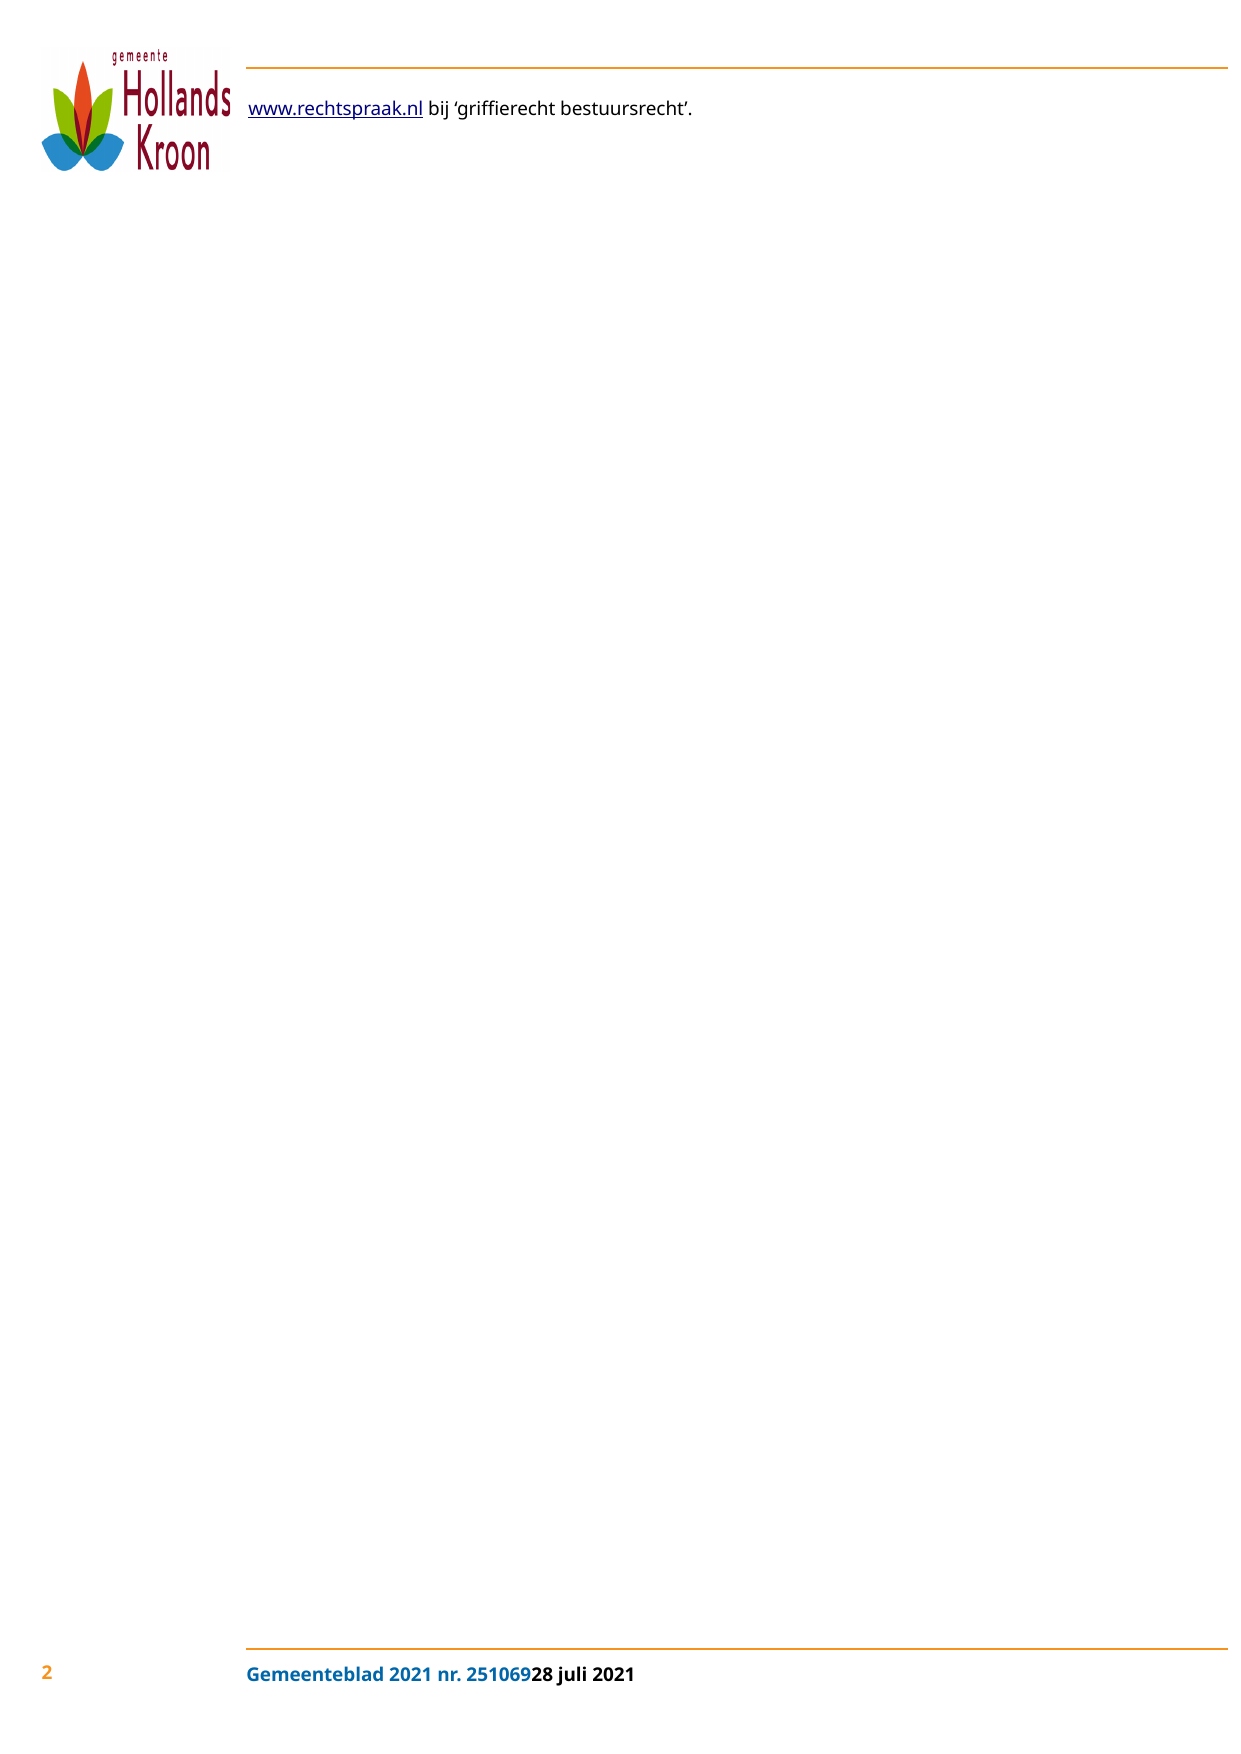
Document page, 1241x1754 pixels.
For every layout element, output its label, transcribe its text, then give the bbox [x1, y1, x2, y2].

text www.rechtspraak.nl bij ‘griffierecht bestuursrecht’. [248, 95, 1152, 121]
picture [41, 47, 231, 172]
